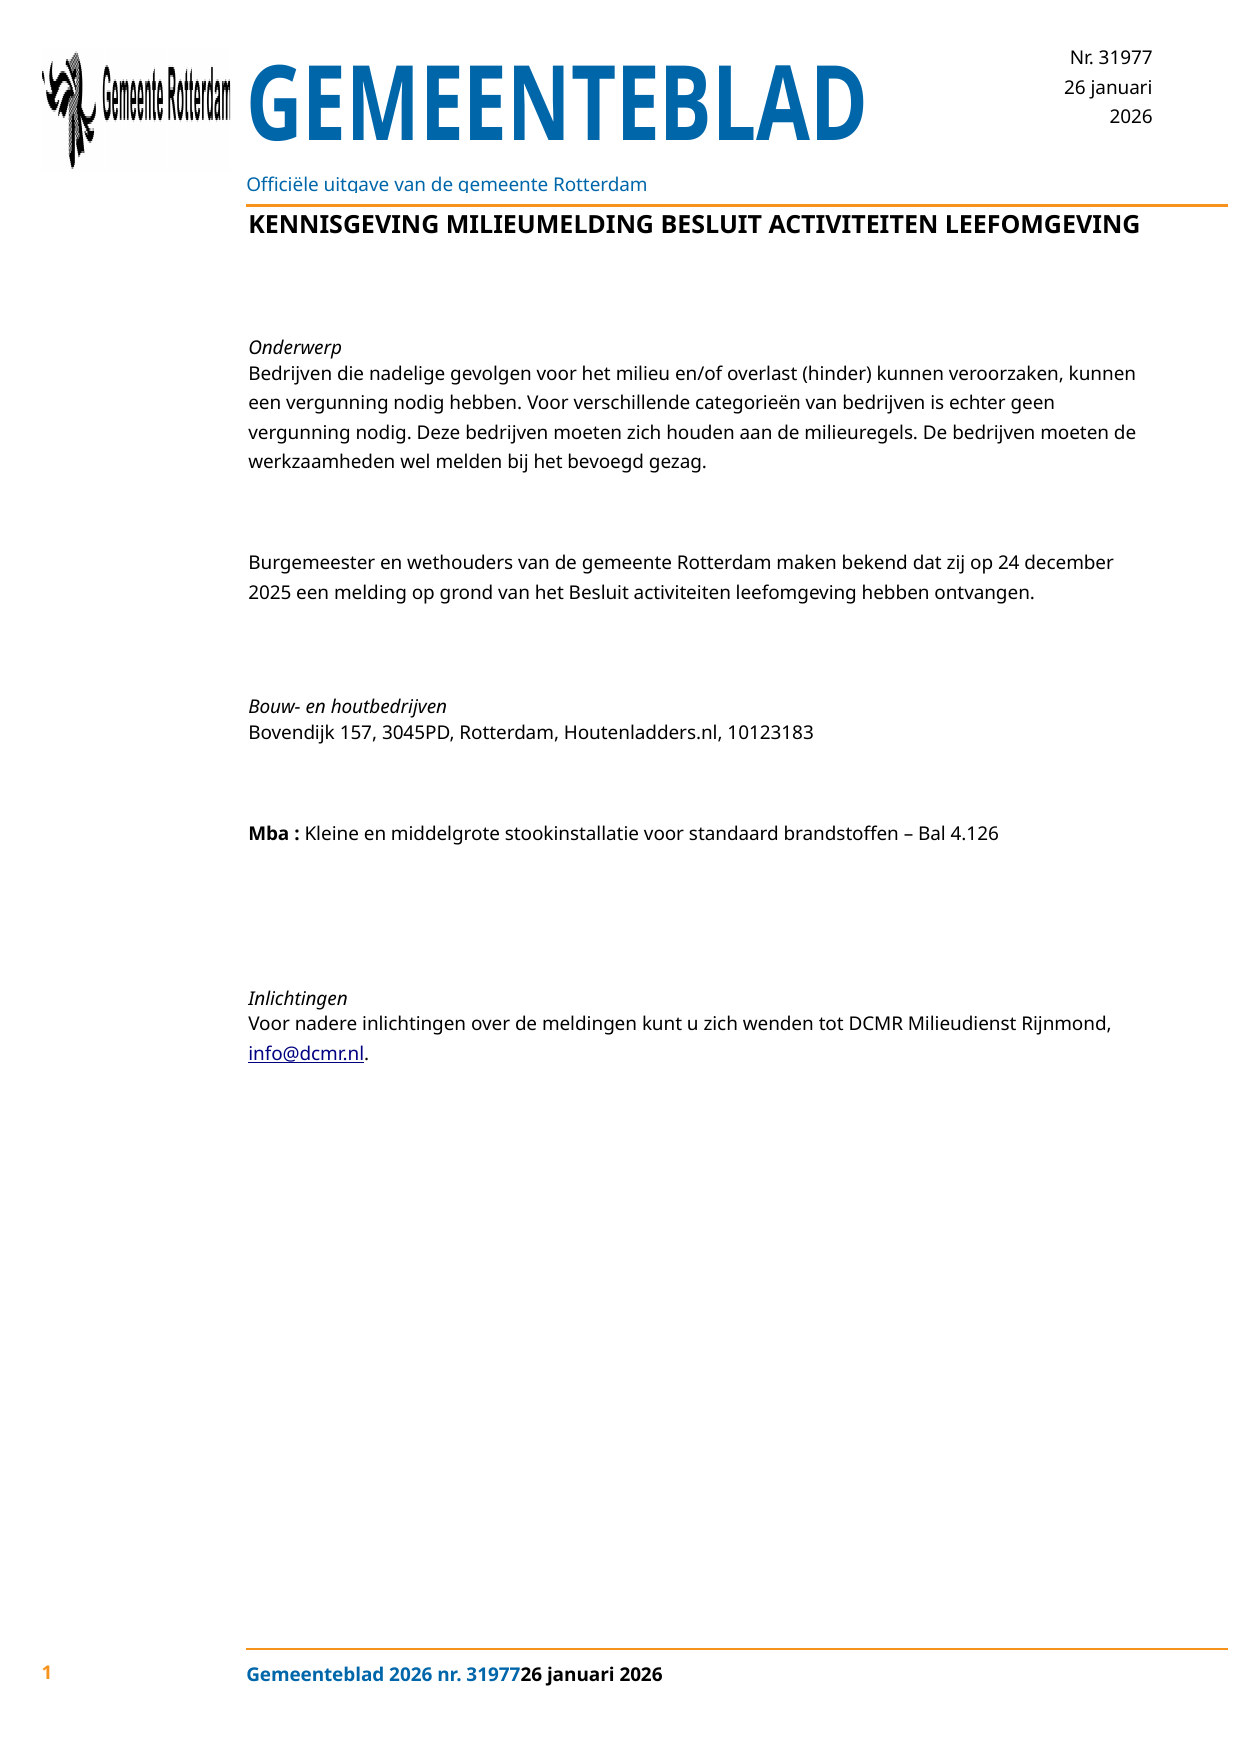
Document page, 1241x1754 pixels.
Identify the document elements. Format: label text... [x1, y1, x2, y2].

text Bouw- en houtbedrijven [248, 693, 1152, 719]
text Burgemeester en wethouders van de gemeente Rotterdam maken bekend dat zij op 24 december 2025 een melding op grond van het Besluit activiteiten leefomgeving hebben ontvangen. [248, 549, 1152, 605]
text Voor nadere inlichtingen over de meldingen kunt u zich wenden tot DCMR Milieudienst Rijnmond, info@dcmr.nl. [248, 1011, 1152, 1066]
text KENNISGEVING MILIEUMELDING BESLUIT ACTIVITEITEN LEEFOMGEVING [248, 207, 1152, 241]
text Mba : Kleine en middelgrote stookinstallatie voor standaard brandstoffen – Bal 4.126 [248, 820, 1152, 846]
picture [41, 47, 231, 172]
text Bovendijk 157, 3045PD, Rotterdam, Houtenladders.nl, 10123183 [248, 719, 1152, 745]
text Onderwerp [248, 334, 1152, 360]
text Inlichtingen [248, 985, 1152, 1011]
text Bedrijven die nadelige gevolgen voor het milieu en/of overlast (hinder) kunnen veroorzaken, kunnen een vergunning nodig hebben. Voor verschillende categorieën van bedrijven is echter geen vergunning nodig. Deze bedrijven moeten zich houden aan de milieuregels. De bedrijven moeten de werkzaamheden wel melden bij het bevoegd gezag. [248, 360, 1152, 474]
